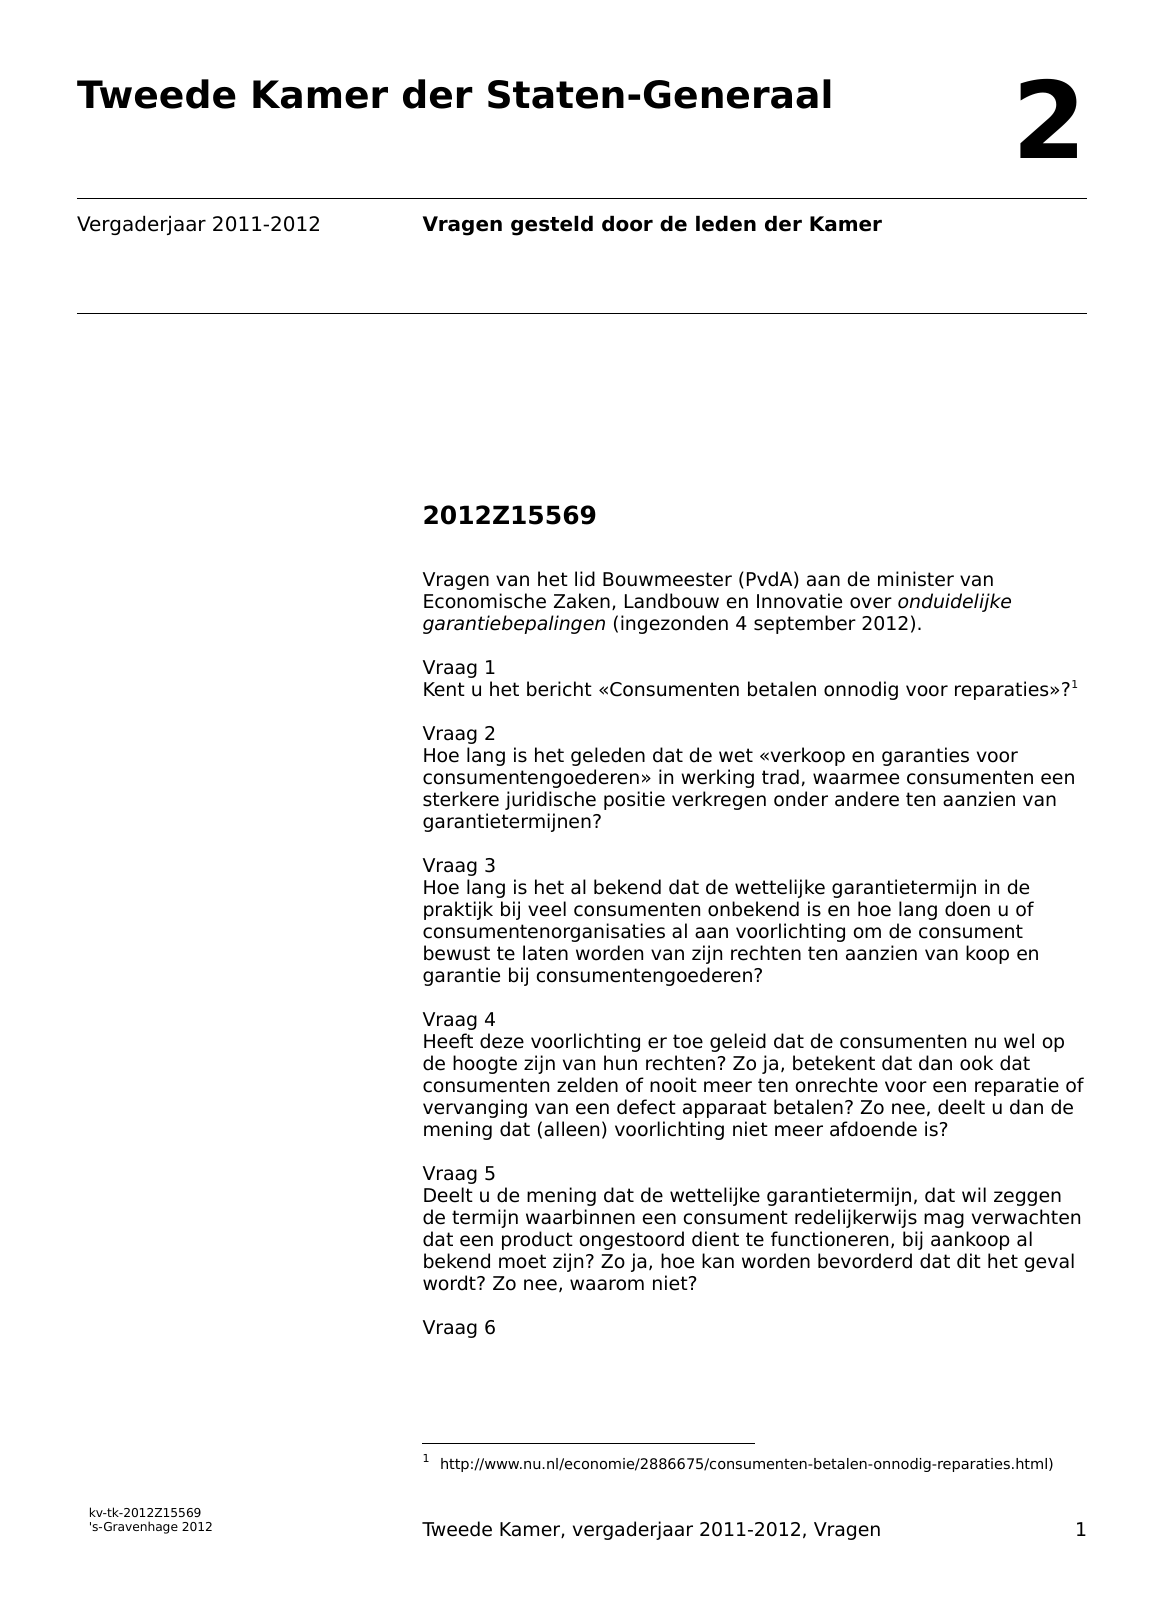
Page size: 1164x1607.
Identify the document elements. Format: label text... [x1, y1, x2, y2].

table_header Tweede Kamer der Staten-Generaal [77, 59, 886, 198]
table_header 2 [886, 59, 1087, 198]
text 's-Gravenhage 2012 [88, 1520, 323, 1534]
text Vraag 2 [422, 723, 1087, 745]
text Vraag 6 [422, 1317, 1087, 1339]
text Vraag 4 [422, 1009, 1087, 1031]
text Hoe lang is het al bekend dat de wettelijke garantietermijn in de praktijk bij veel consumenten onbekend is en hoe lang doen u of consumentenorganisaties al aan voorlichting om de consument bewust te laten worden van zijn rechten ten aanzien van koop en garantie bij consumentengoederen? [422, 877, 1087, 987]
text Kent u het bericht «Consumenten betalen onnodig voor reparaties»? [422, 679, 1087, 701]
text Heeft deze voorlichting er toe geleid dat de consumenten nu wel op de hoogte zijn van hun rechten? Zo ja, betekent dat dan ook dat consumenten zelden of nooit meer ten onrechte voor een reparatie of vervanging van een defect apparaat betalen? Zo nee, deelt u dan de mening dat (alleen) voorlichting niet meer afdoende is? [422, 1031, 1087, 1141]
table_cell Vragen gesteld door de leden der Kamer [422, 199, 1087, 313]
text Vraag 5 [422, 1163, 1087, 1185]
text Deelt u de mening dat de wettelijke garantietermijn, dat wil zeggen de termijn waarbinnen een consument redelijkerwijs mag verwachten dat een product ongestoord dient te functioneren, bij aankoop al bekend moet zijn? Zo ja, hoe kan worden bevorderd dat dit het geval wordt? Zo nee, waarom niet? [422, 1185, 1087, 1295]
text kv-tk-2012Z15569 [88, 1506, 323, 1520]
text Vraag 3 [422, 855, 1087, 877]
text Vragen van het lid Bouwmeester (PvdA) aan de minister van Economische Zaken, Landbouw en Innovatie over onduidelijke garantiebepalingen (ingezonden 4 september 2012). [422, 569, 1087, 635]
text Hoe lang is het geleden dat de wet «verkoop en garanties voor consumentengoederen» in werking trad, waarmee consumenten een sterkere juridische positie verkregen onder andere ten aanzien van garantietermijnen? [422, 745, 1087, 833]
text Vraag 1 [422, 657, 1087, 679]
table_cell Vergaderjaar 2011-2012 [77, 199, 422, 313]
text http://www.nu.nl/economie/2886675/consumenten-betalen-onnodig-reparaties.html) [422, 1452, 1087, 1474]
text 2012Z15569 [422, 501, 1087, 531]
